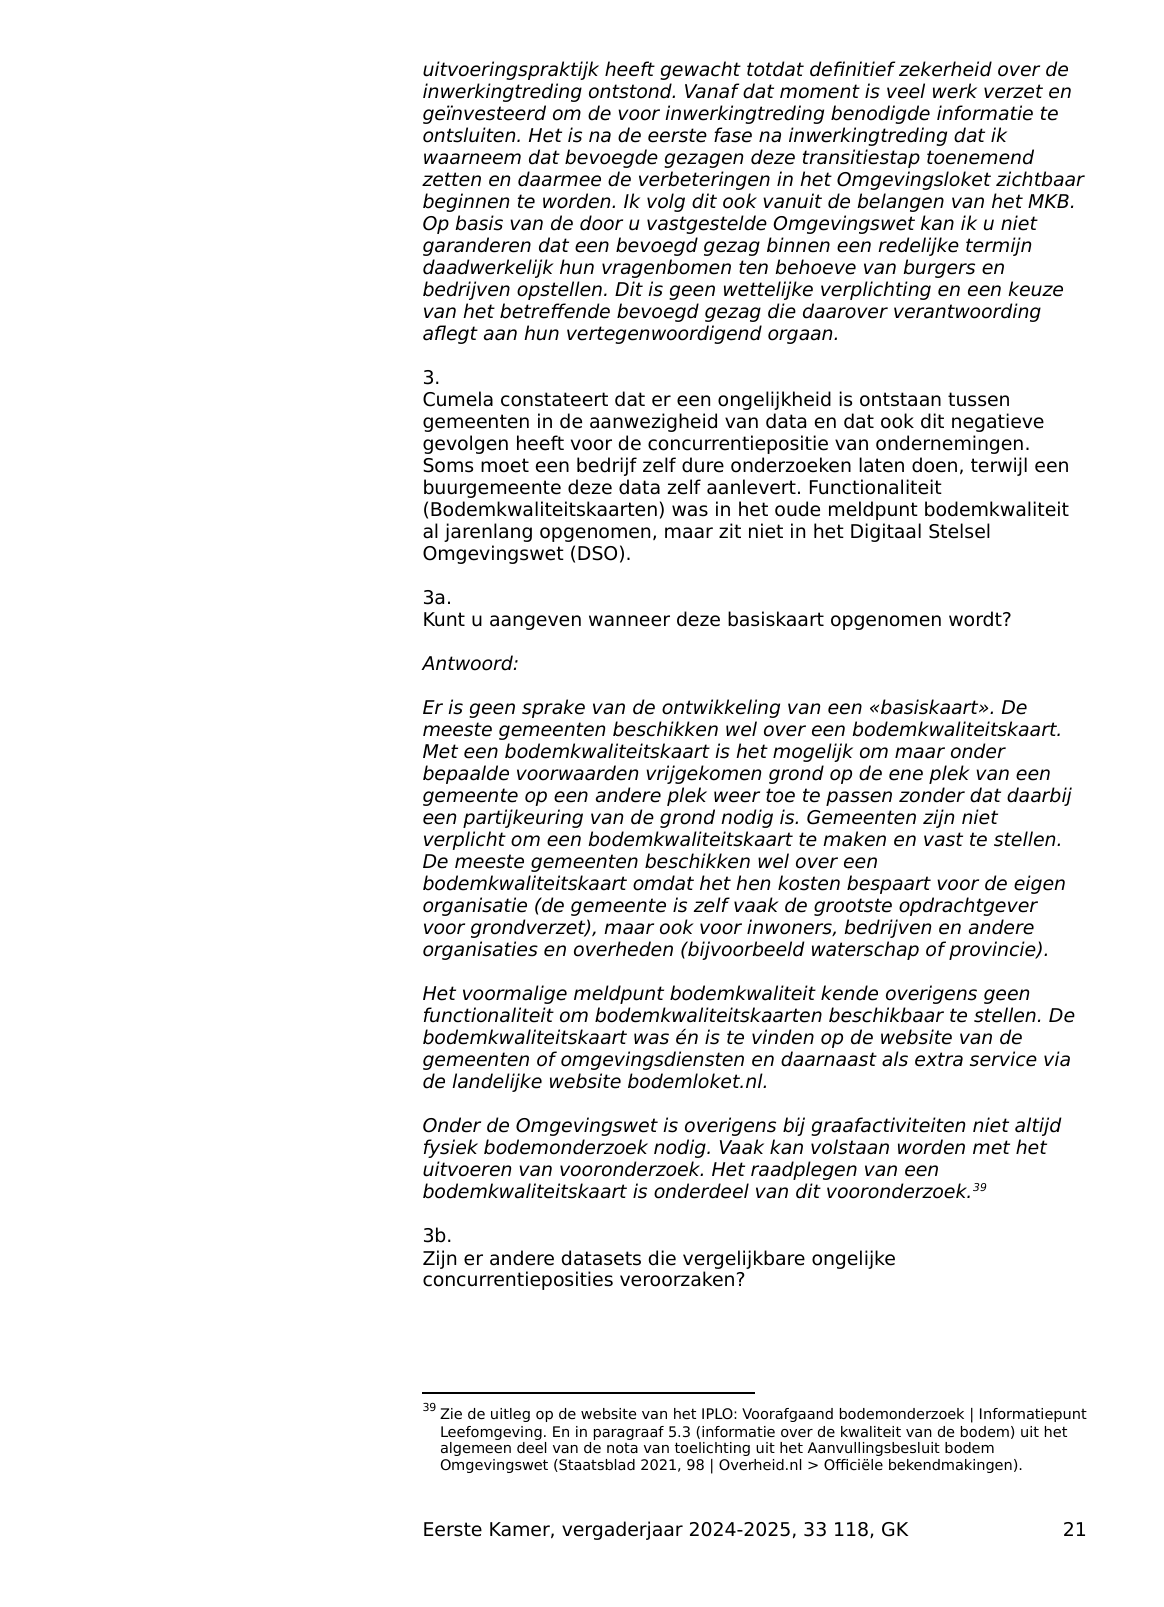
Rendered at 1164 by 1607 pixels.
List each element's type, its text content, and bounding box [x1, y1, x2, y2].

text Het voormalige meldpunt bodemkwaliteit kende overigens geen functionaliteit om bodemkwaliteitskaarten beschikbaar te stellen. De bodemkwaliteitskaart was én is te vinden op de website van de gemeenten of omgevingsdiensten en daarnaast als extra service via de landelijke website bodemloket.nl. [422, 983, 1087, 1093]
text uitvoeringspraktijk heeft gewacht totdat definitief zekerheid over de inwerkingtreding ontstond. Vanaf dat moment is veel werk verzet en geïnvesteerd om de voor inwerkingtreding benodigde informatie te ontsluiten. Het is na de eerste fase na inwerkingtreding dat ik waarneem dat bevoegde gezagen deze transitiestap toenemend zetten en daarmee de verbeteringen in het Omgevingsloket zichtbaar beginnen te worden. Ik volg dit ook vanuit de belangen van het MKB. Op basis van de door u vastgestelde Omgevingswet kan ik u niet garanderen dat een bevoegd gezag binnen een redelijke termijn daadwerkelijk hun vragenbomen ten behoeve van burgers en bedrijven opstellen. Dit is geen wettelijke verplichting en een keuze van het betreffende bevoegd gezag die daarover verantwoording aflegt aan hun vertegenwoordigend orgaan. [422, 59, 1087, 345]
subtitle Antwoord: [422, 653, 1087, 675]
text Zijn er andere datasets die vergelijkbare ongelijke concurrentieposities veroorzaken? [422, 1247, 1087, 1291]
text Er is geen sprake van de ontwikkeling van een «basiskaart». De meeste gemeenten beschikken wel over een bodemkwaliteitskaart. Met een bodemkwaliteitskaart is het mogelijk om maar onder bepaalde voorwaarden vrijgekomen grond op de ene plek van een gemeente op een andere plek weer toe te passen zonder dat daarbij een partijkeuring van de grond nodig is. Gemeenten zijn niet verplicht om een bodemkwaliteitskaart te maken en vast te stellen. De meeste gemeenten beschikken wel over een bodemkwaliteitskaart omdat het hen kosten bespaart voor de eigen organisatie (de gemeente is zelf vaak de grootste opdrachtgever voor grondverzet), maar ook voor inwoners, bedrijven en andere organisaties en overheden (bijvoorbeeld waterschap of provincie). [422, 697, 1087, 961]
text 3a. [422, 587, 1087, 609]
text Kunt u aangeven wanneer deze basiskaart opgenomen wordt? [422, 609, 1087, 631]
text Cumela constateert dat er een ongelijkheid is ontstaan tussen gemeenten in de aanwezigheid van data en dat ook dit negatieve gevolgen heeft voor de concurrentiepositie van ondernemingen. Soms moet een bedrijf zelf dure onderzoeken laten doen, terwijl een buurgemeente deze data zelf aanlevert. Functionaliteit (Bodemkwaliteitskaarten) was in het oude meldpunt bodemkwaliteit al jarenlang opgenomen, maar zit niet in het Digitaal Stelsel Omgevingswet (DSO). [422, 389, 1087, 565]
text Zie de uitleg op de website van het IPLO: Voorafgaand bodemonderzoek | Informatiepunt Leefomgeving. En in paragraaf 5.3 (informatie over de kwaliteit van de bodem) uit het algemeen deel van de nota van toelichting uit het Aanvullingsbesluit bodem Omgevingswet (Staatsblad 2021, 98 | Overheid.nl > Officiële bekendmakingen). [422, 1402, 1087, 1474]
text 3. [422, 367, 1087, 389]
text 3b. [422, 1225, 1087, 1247]
text Onder de Omgevingswet is overigens bij graafactiviteiten niet altijd fysiek bodemonderzoek nodig. Vaak kan volstaan worden met het uitvoeren van vooronderzoek. Het raadplegen van een bodemkwaliteitskaart is onderdeel van dit vooronderzoek. [422, 1115, 1087, 1203]
